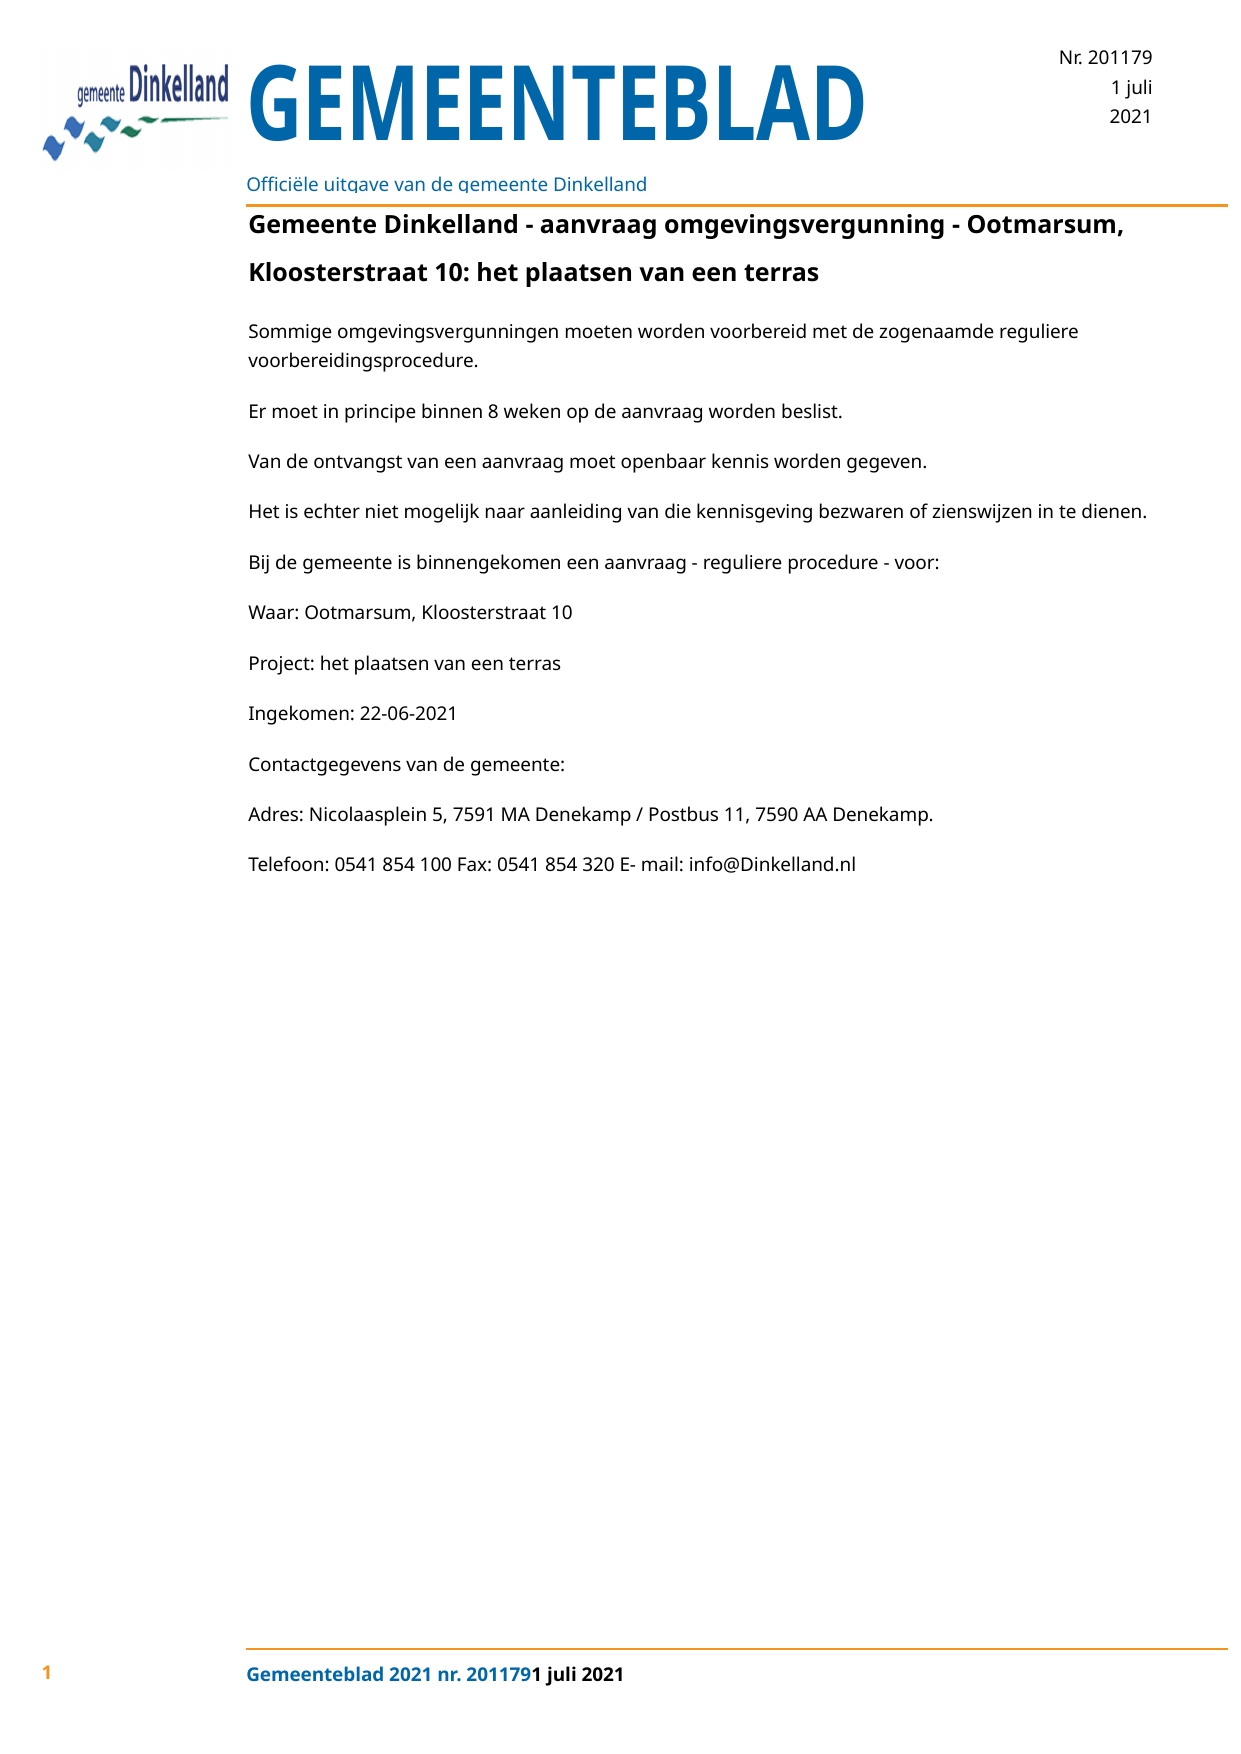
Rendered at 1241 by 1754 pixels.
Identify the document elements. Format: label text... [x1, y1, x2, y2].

text Contactgegevens van de gemeente: [248, 751, 1152, 777]
text Telefoon: 0541 854 100 Fax: 0541 854 320 E- mail: info@Dinkelland.nl [248, 852, 1152, 877]
picture [41, 47, 231, 172]
text Het is echter niet mogelijk naar aanleiding van die kennisgeving bezwaren of zienswijzen in te dienen. [248, 499, 1152, 524]
text Gemeente Dinkelland - aanvraag omgevingsvergunning - Ootmarsum, Kloosterstraat 10: het plaatsen van een terras [248, 207, 1152, 288]
text Er moet in principe binnen 8 weken op de aanvraag worden beslist. [248, 398, 1152, 424]
text Project: het plaatsen van een terras [248, 650, 1152, 676]
text Van de ontvangst van een aanvraag moet openbaar kennis worden gegeven. [248, 448, 1152, 474]
text Bij de gemeente is binnengekomen een aanvraag - reguliere procedure - voor: [248, 549, 1152, 575]
text Waar: Ootmarsum, Kloosterstraat 10 [248, 599, 1152, 625]
text Adres: Nicolaasplein 5, 7591 MA Denekamp / Postbus 11, 7590 AA Denekamp. [248, 801, 1152, 827]
text Sommige omgevingsvergunningen moeten worden voorbereid met de zogenaamde reguliere voorbereidingsprocedure. [248, 318, 1152, 373]
text Ingekomen: 22-06-2021 [248, 700, 1152, 726]
